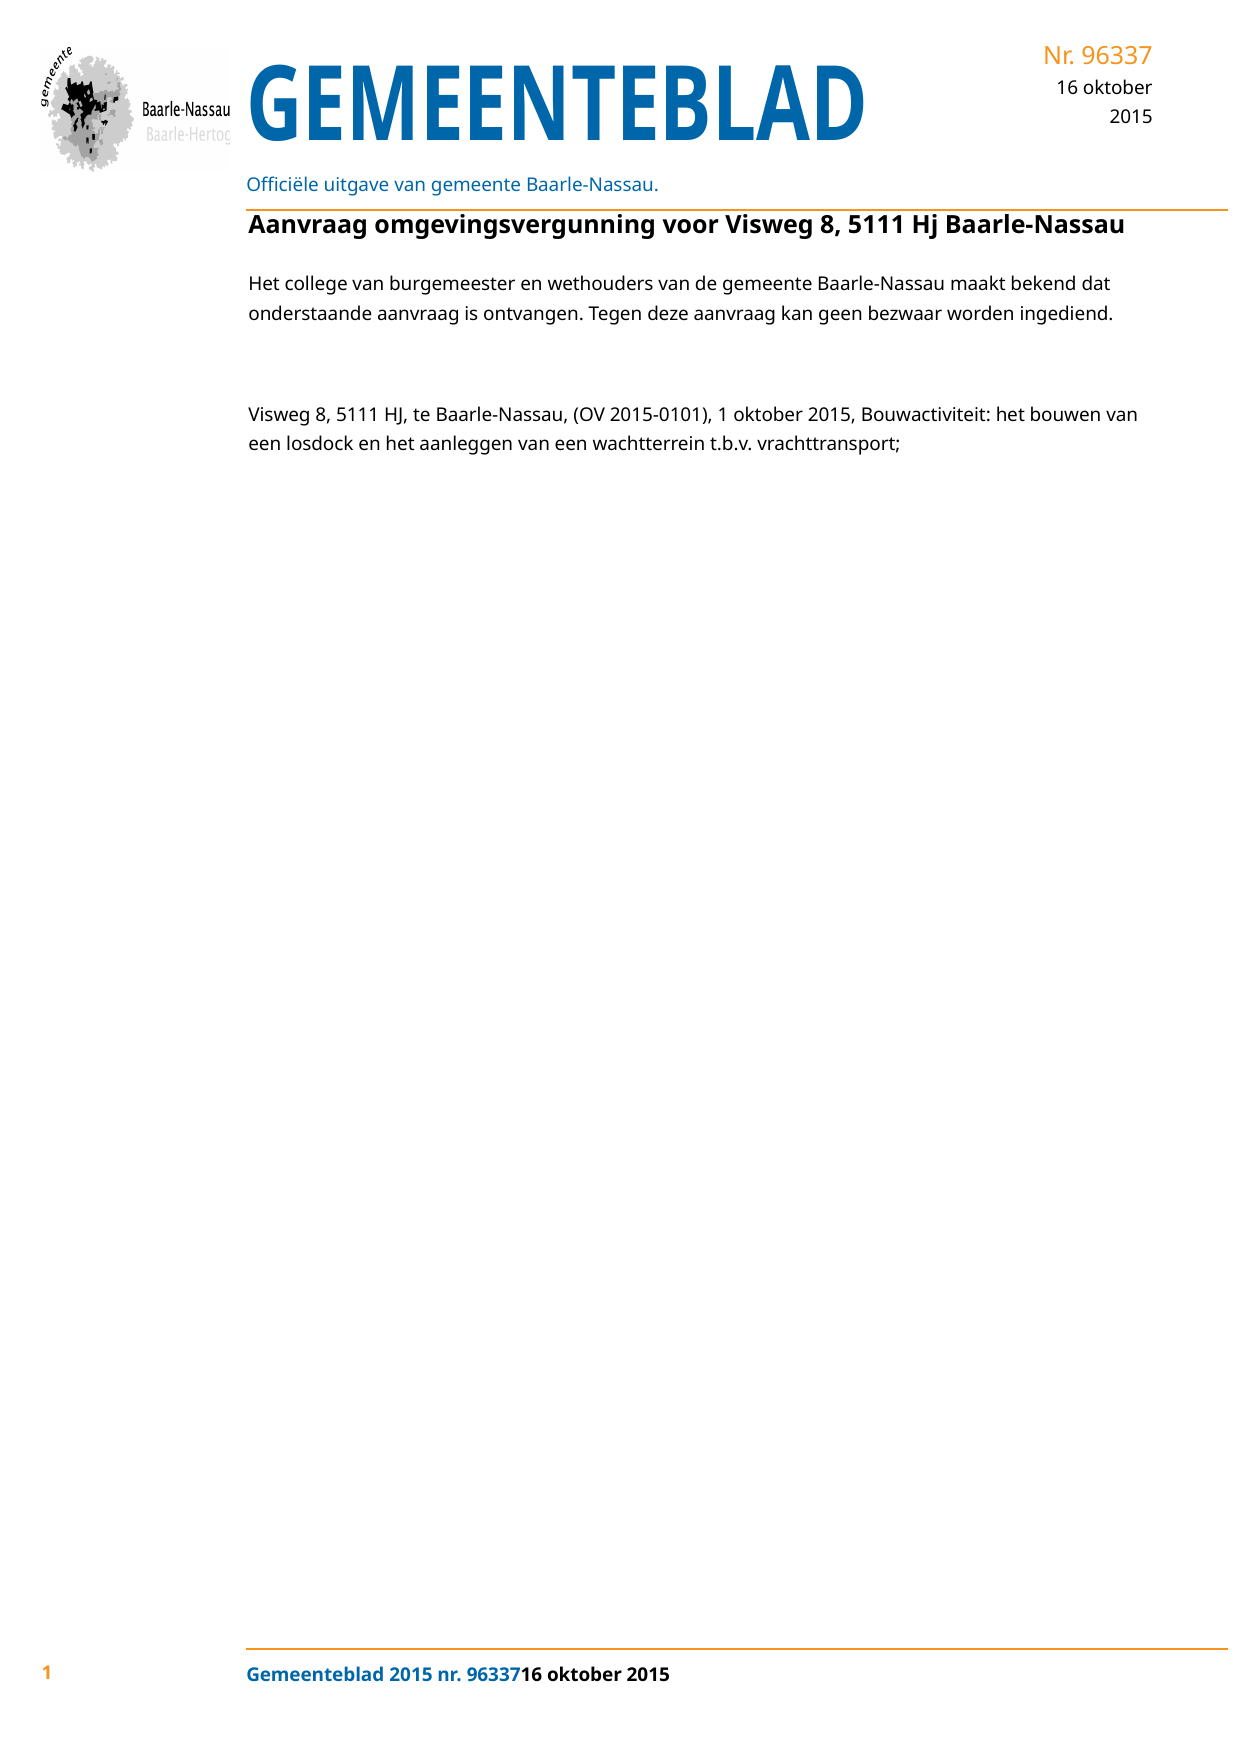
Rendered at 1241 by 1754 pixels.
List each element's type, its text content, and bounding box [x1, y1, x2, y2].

text Het college van burgemeester en wethouders van de gemeente Baarle-Nassau maakt bekend dat onderstaande aanvraag is ontvangen. Tegen deze aanvraag kan geen bezwaar worden ingediend. [248, 270, 1152, 326]
text Aanvraag omgevingsvergunning voor Visweg 8, 5111 Hj Baarle-Nassau [248, 211, 1152, 241]
text Visweg 8, 5111 HJ, te Baarle-Nassau, (OV 2015-0101), 1 oktober 2015, Bouwactiviteit: het bouwen van een losdock en het aanleggen van een wachtterrein t.b.v. vrachttransport; [248, 401, 1152, 456]
picture [41, 47, 231, 172]
